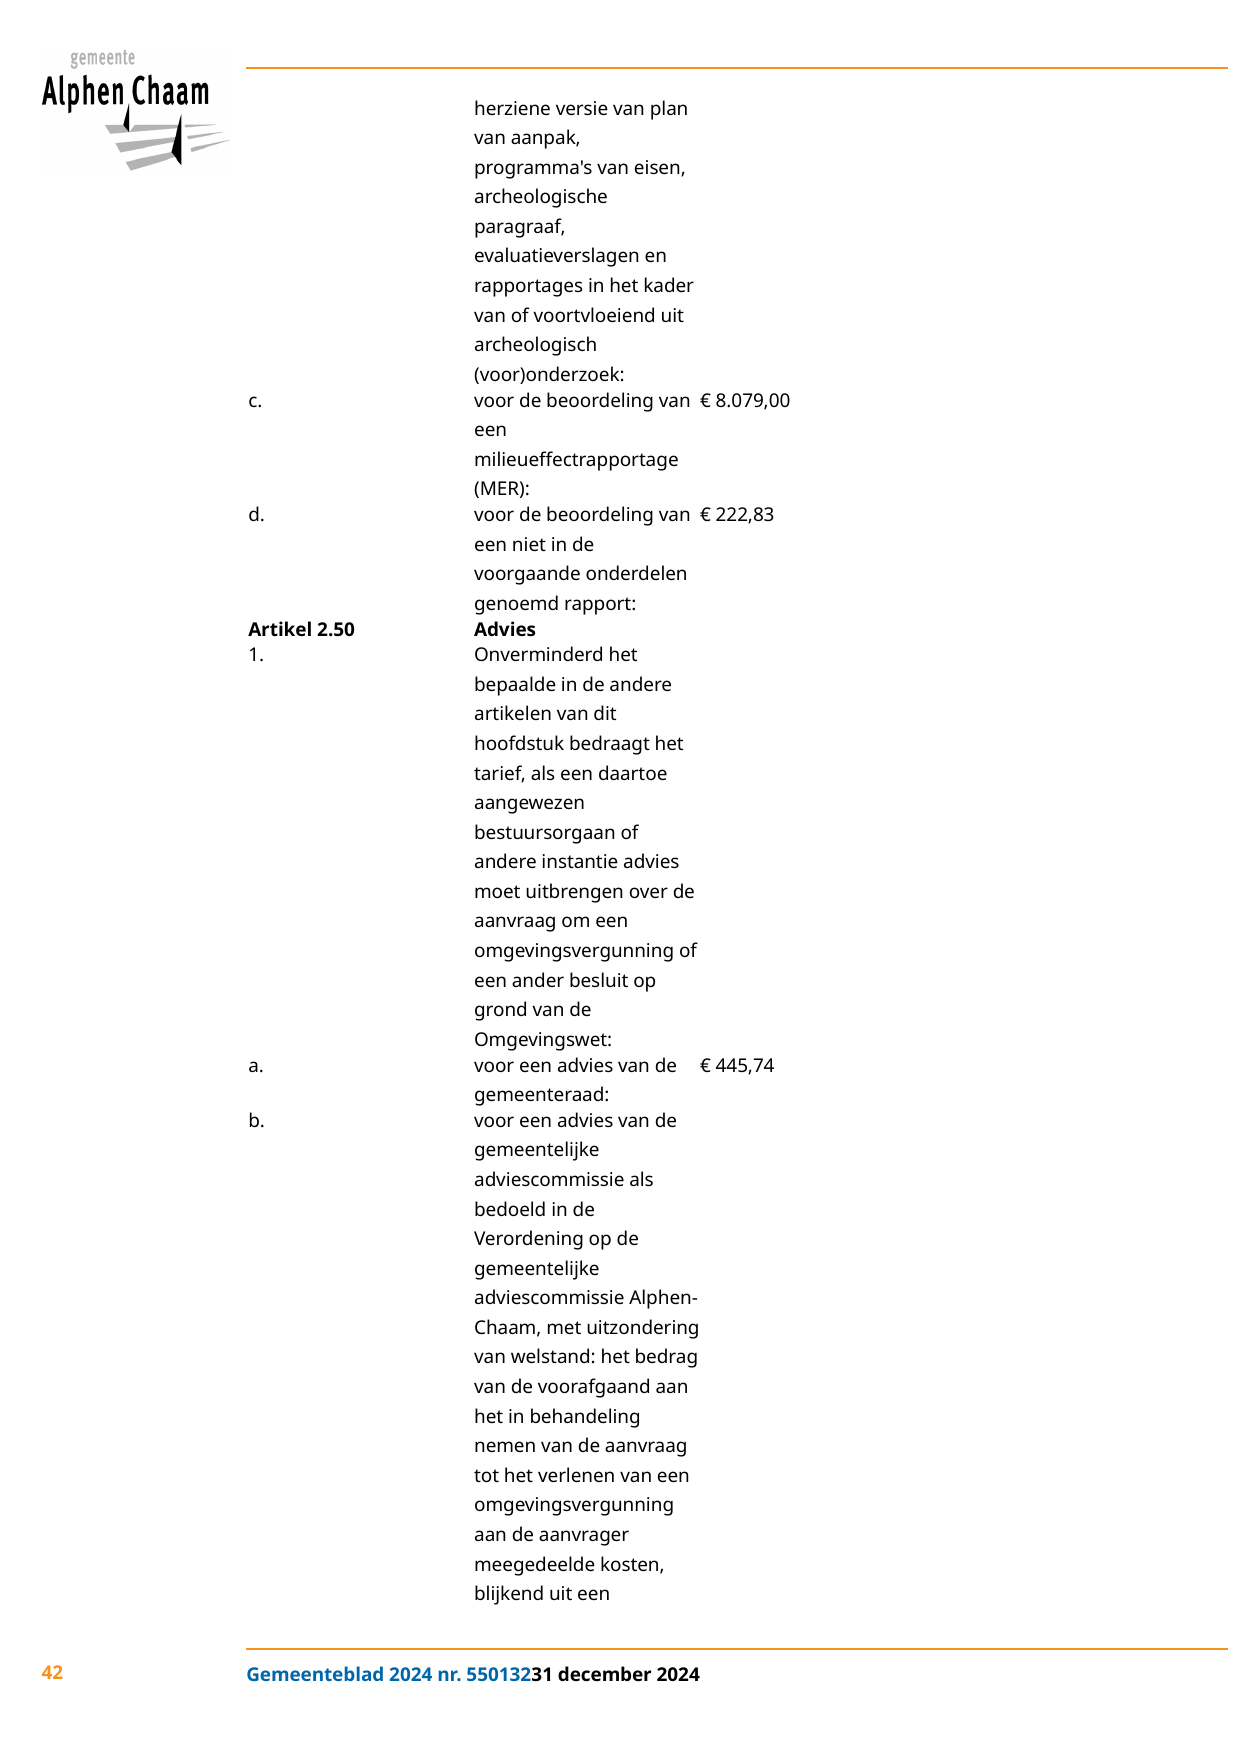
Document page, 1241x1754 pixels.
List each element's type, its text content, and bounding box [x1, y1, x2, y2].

table_cell [926, 1107, 1152, 1606]
table_cell 1. [248, 641, 474, 1052]
table_cell voor de beoordeling van een milieueffectrapportage (MER): [474, 387, 700, 501]
table_cell d. [248, 501, 474, 616]
table_cell Advies [474, 616, 700, 641]
table_cell c. [248, 387, 474, 501]
table_cell voor een advies van de gemeentelijke adviescommissie als bedoeld in de Verordening op de gemeentelijke adviescommissie Alphen-Chaam, met uitzondering van welstand: het bedrag van de voorafgaand aan het in behandeling nemen van de aanvraag tot het verlenen van een omgevingsvergunning aan de aanvrager meegedeelde kosten, blijkend uit een [474, 1107, 700, 1606]
table_cell herziene versie van plan van aanpak, programma's van eisen, archeologische paragraaf, evaluatieverslagen en rapportages in het kader van of voortvloeiend uit archeologisch (voor)onderzoek: [474, 95, 700, 387]
table_cell € 445,74 [700, 1052, 926, 1107]
table_cell [700, 641, 926, 1052]
table_cell [700, 1107, 926, 1606]
table_cell [926, 1052, 1152, 1107]
table_cell [926, 501, 1152, 616]
table_cell [926, 616, 1152, 641]
table_cell voor een advies van de gemeenteraad: [474, 1052, 700, 1107]
table_cell b. [248, 1107, 474, 1606]
picture [41, 47, 231, 172]
table_cell [248, 95, 474, 387]
table_cell a. [248, 1052, 474, 1107]
table_cell Onverminderd het bepaalde in de andere artikelen van dit hoofdstuk bedraagt het tarief, als een daartoe aangewezen bestuursorgaan of andere instantie advies moet uitbrengen over de aanvraag om een omgevingsvergunning of een ander besluit op grond van de Omgevingswet: [474, 641, 700, 1052]
table_cell [926, 641, 1152, 1052]
table_cell € 8.079,00 [700, 387, 926, 501]
table_cell Artikel 2.50 [248, 616, 474, 641]
table_cell [926, 387, 1152, 501]
table_cell € 222,83 [700, 501, 926, 616]
table_cell [926, 95, 1152, 387]
table_cell [700, 616, 926, 641]
table_cell voor de beoordeling van een niet in de voorgaande onderdelen genoemd rapport: [474, 501, 700, 616]
table_cell [700, 95, 926, 387]
